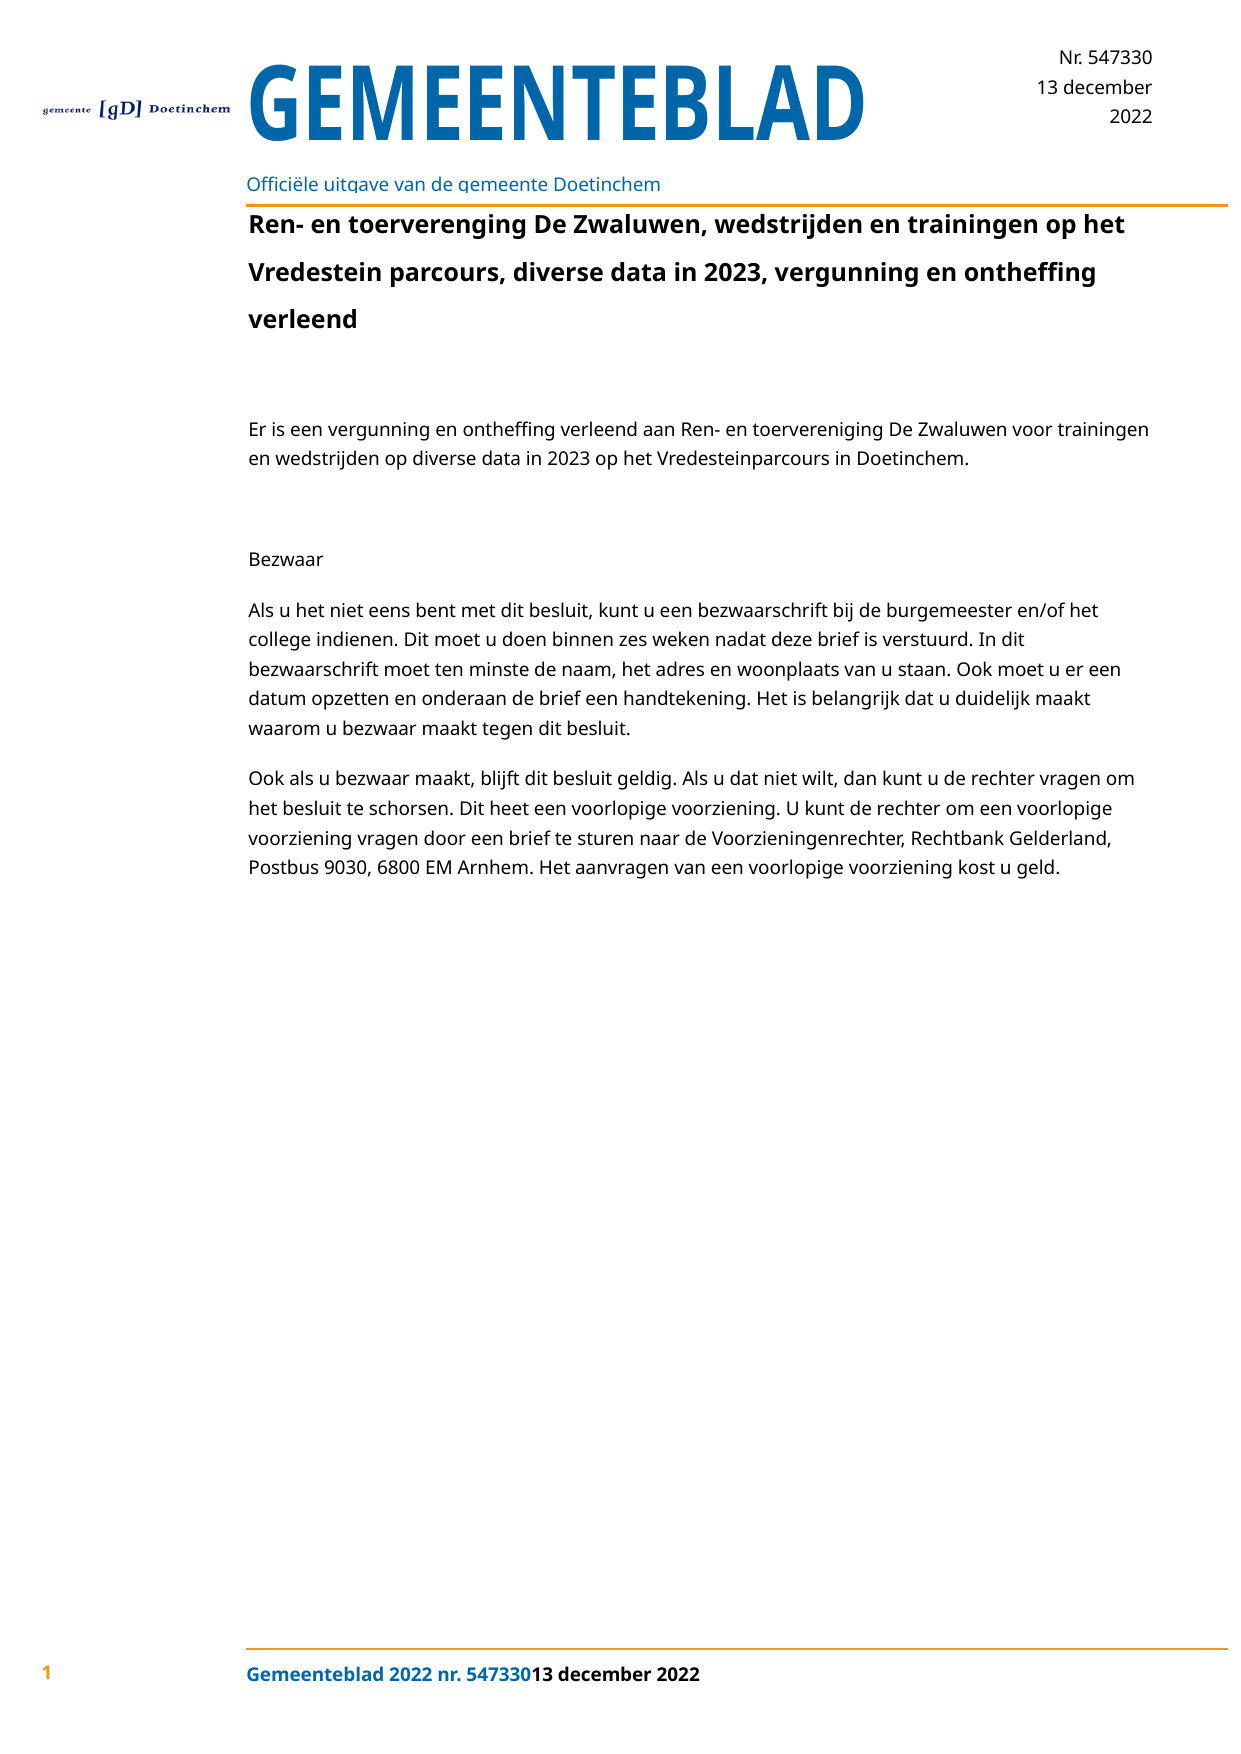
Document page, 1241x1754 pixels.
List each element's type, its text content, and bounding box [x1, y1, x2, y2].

text Er is een vergunning en ontheffing verleend aan Ren- en toervereniging De Zwaluwen voor trainingen en wedstrijden op diverse data in 2023 op het Vredesteinparcours in Doetinchem. [248, 416, 1152, 471]
text Bezwaar [248, 546, 1152, 572]
picture [41, 47, 231, 172]
text Als u het niet eens bent met dit besluit, kunt u een bezwaarschrift bij de burgemeester en/of het college indienen. Dit moet u doen binnen zes weken nadat deze brief is verstuurd. In dit bezwaarschrift moet ten minste de naam, het adres en woonplaats van u staan. Ook moet u er een datum opzetten en onderaan de brief een handtekening. Het is belangrijk dat u duidelijk maakt waarom u bezwaar maakt tegen dit besluit. [248, 597, 1152, 741]
text Ren- en toerverenging De Zwaluwen, wedstrijden en trainingen op het Vredestein parcours, diverse data in 2023, vergunning en ontheffing verleend [248, 207, 1152, 336]
text Ook als u bezwaar maakt, blijft dit besluit geldig. Als u dat niet wilt, dan kunt u de rechter vragen om het besluit te schorsen. Dit heet een voorlopige voorziening. U kunt de rechter om een voorlopige voorziening vragen door een brief te sturen naar de Voorzieningenrechter, Rechtbank Gelderland, Postbus 9030, 6800 EM Arnhem. Het aanvragen van een voorlopige voorziening kost u geld. [248, 766, 1152, 880]
